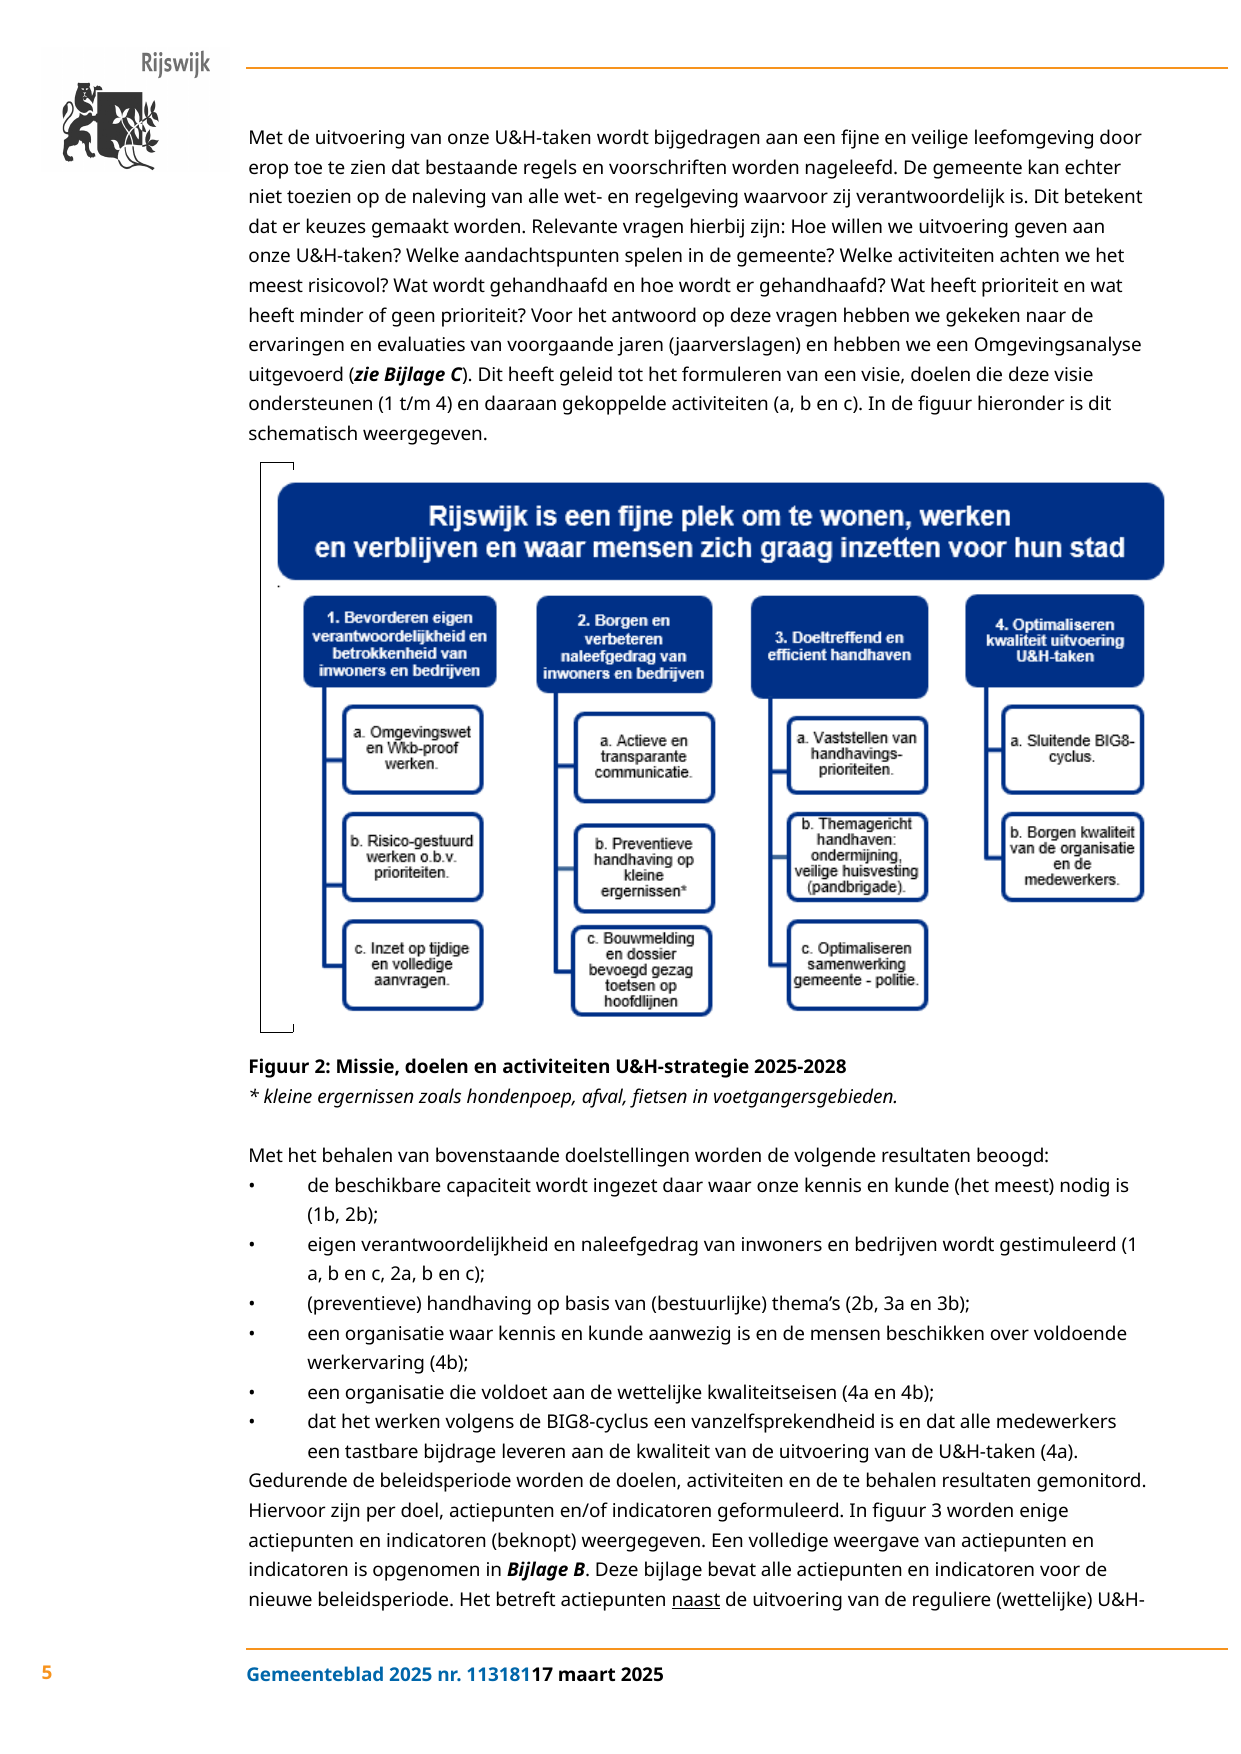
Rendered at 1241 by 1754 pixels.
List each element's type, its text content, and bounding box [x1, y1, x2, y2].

list een organisatie die voldoet aan de wettelijke kwaliteitseisen (4a en 4b); [248, 1379, 1152, 1405]
text Met het behalen van bovenstaande doelstellingen worden de volgende resultaten beoogd: [248, 1142, 1152, 1168]
list dat het werken volgens de BIG8-cyclus een vanzelfsprekendheid is en dat alle medewerkers een tastbare bijdrage leveren aan de kwaliteit van de uitvoering van de U&H-taken (4a). [248, 1408, 1152, 1464]
list (preventieve) handhaving op basis van (bestuurlijke) thema’s (2b, 3a en 3b); [248, 1290, 1152, 1316]
text Figuur 2: Missie, doelen en activiteiten U&H-strategie 2025-2028 [248, 1053, 1152, 1079]
picture [41, 47, 231, 172]
text * kleine ergernissen zoals hondenpoep, afval, fietsen in voetgangersgebieden. [248, 1083, 1152, 1109]
list eigen verantwoordelijkheid en naleefgedrag van inwoners en bedrijven wordt gestimuleerd (1 a, b en c, 2a, b en c); [248, 1231, 1152, 1286]
list een organisatie waar kennis en kunde aanwezig is en de mensen beschikken over voldoende werkervaring (4b); [248, 1320, 1152, 1375]
text Met de uitvoering van onze U&H-taken wordt bijgedragen aan een fijne en veilige leefomgeving door erop toe te zien dat bestaande regels en voorschriften worden nageleefd. De gemeente kan echter niet toezien op de naleving van alle wet- en regelgeving waarvoor zij verantwoordelijk is. Dit betekent dat er keuzes gemaakt worden. Relevante vragen hierbij zijn: Hoe willen we uitvoering geven aan onze U&H-taken? Welke aandachtspunten spelen in de gemeente? Welke activiteiten achten we het meest risicovol? Wat wordt gehandhaafd en hoe wordt er gehandhaafd? Wat heeft prioriteit en wat heeft minder of geen prioriteit? Voor het antwoord op deze vragen hebben we gekeken naar de ervaringen en evaluaties van voorgaande jaren (jaarverslagen) en hebben we een Omgevingsanalyse uitgevoerd (zie Bijlage C). Dit heeft geleid tot het formuleren van een visie, doelen die deze visie ondersteunen (1 t/m 4) en daaraan gekoppelde activiteiten (a, b en c). In de figuur hieronder is dit schematisch weergegeven. [248, 124, 1152, 446]
picture [268, 470, 1173, 1024]
list de beschikbare capaciteit wordt ingezet daar waar onze kennis en kunde (het meest) nodig is (1b, 2b); [248, 1172, 1152, 1227]
text Gedurende de beleidsperiode worden de doelen, activiteiten en de te behalen resultaten gemonitord. Hiervoor zijn per doel, actiepunten en/of indicatoren geformuleerd. In figuur 3 worden enige actiepunten en indicatoren (beknopt) weergegeven. Een volledige weergave van actiepunten en indicatoren is opgenomen in Bijlage B. Deze bijlage bevat alle actiepunten en indicatoren voor de nieuwe beleidsperiode. Het betreft actiepunten naast de uitvoering van de reguliere (wettelijke) U&H- [248, 1468, 1152, 1612]
